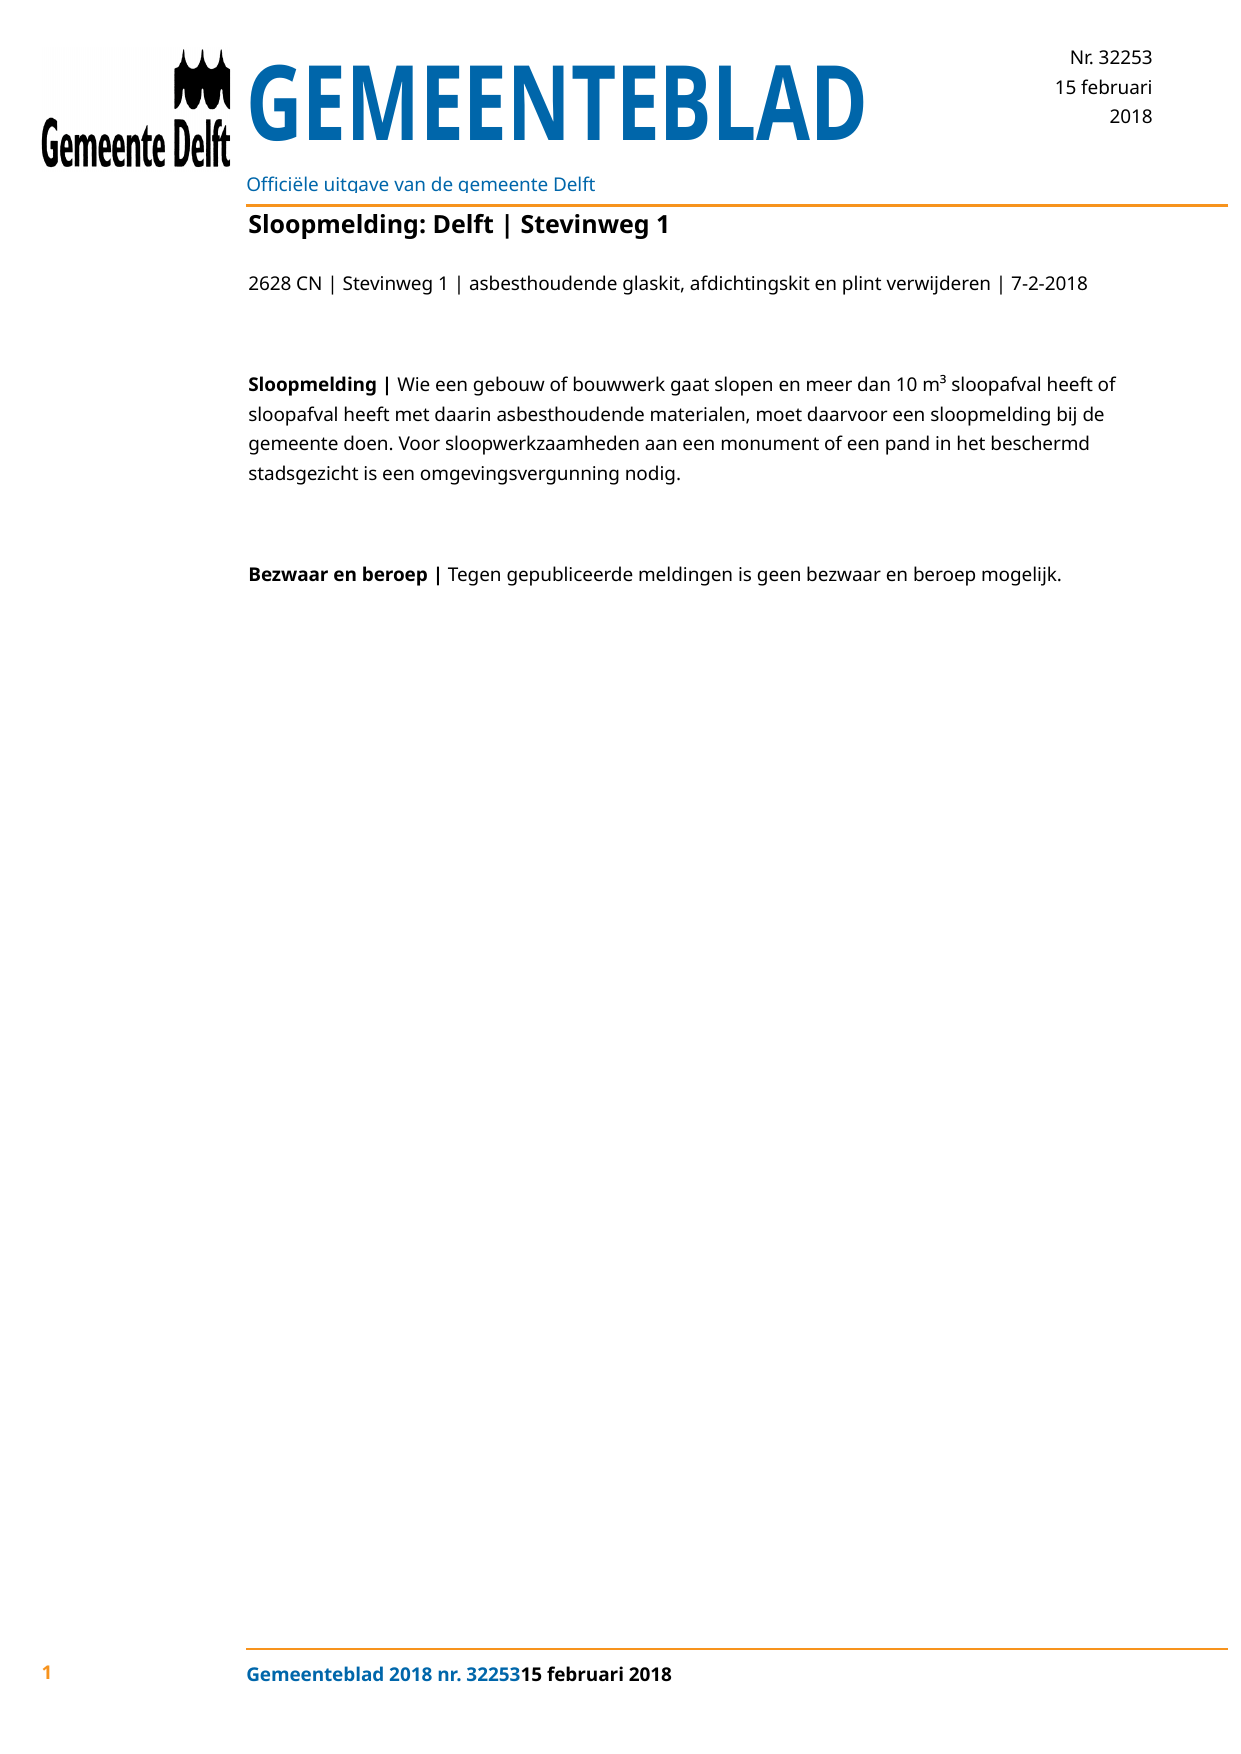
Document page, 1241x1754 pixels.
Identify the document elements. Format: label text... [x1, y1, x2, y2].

picture [41, 47, 231, 172]
text Bezwaar en beroep | Tegen gepubliceerde meldingen is geen bezwaar en beroep mogelijk. [248, 561, 1152, 586]
text 2628 CN | Stevinweg 1 | asbesthoudende glaskit, afdichtingskit en plint verwijderen | 7-2-2018 [248, 270, 1152, 296]
text Sloopmelding: Delft | Stevinweg 1 [248, 207, 1152, 241]
text Sloopmelding | Wie een gebouw of bouwwerk gaat slopen en meer dan 10 m³ sloopafval heeft of sloopafval heeft met daarin asbesthoudende materialen, moet daarvoor een sloopmelding bij de gemeente doen. Voor sloopwerkzaamheden aan een monument of een pand in het beschermd stadsgezicht is een omgevingsvergunning nodig. [248, 371, 1152, 486]
